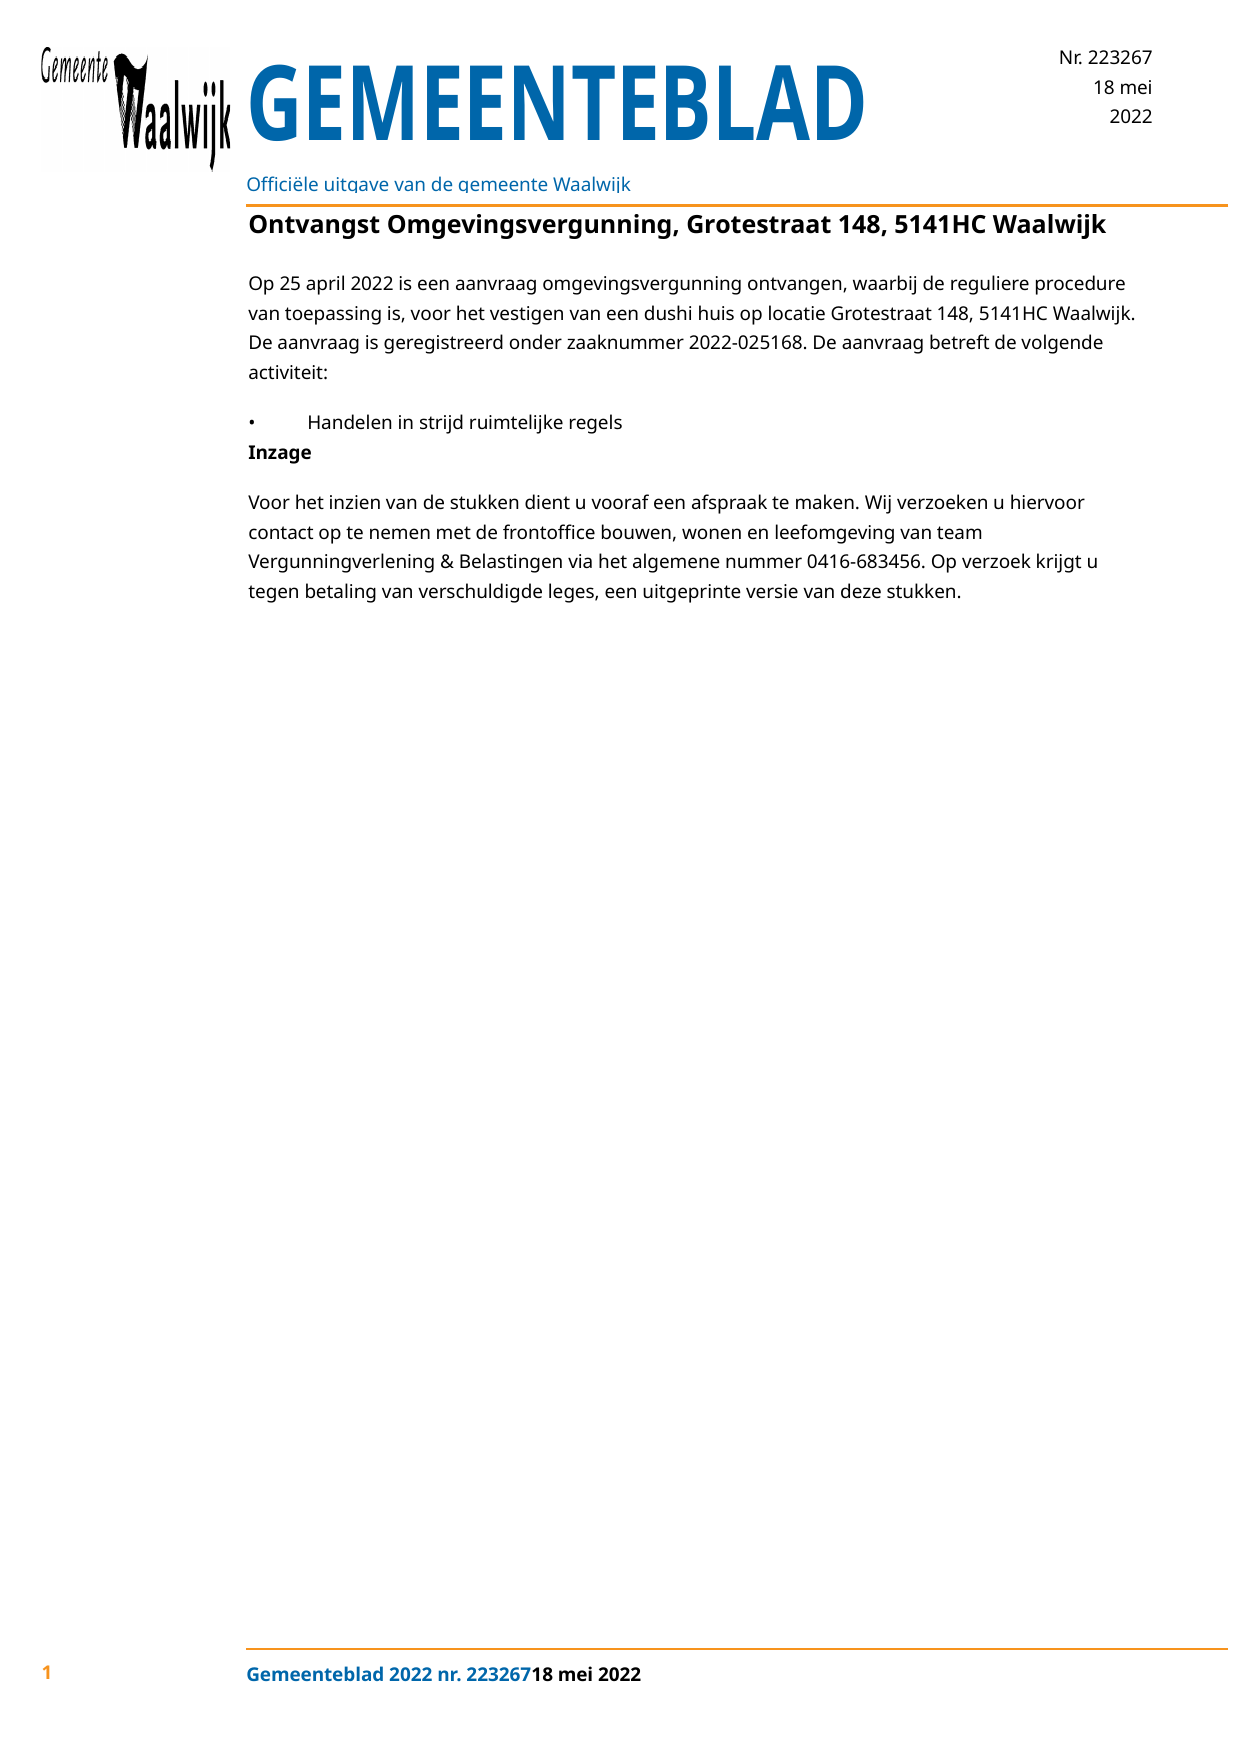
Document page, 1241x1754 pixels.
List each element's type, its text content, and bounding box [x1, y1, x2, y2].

text Ontvangst Omgevingsvergunning, Grotestraat 148, 5141HC Waalwijk [248, 207, 1152, 241]
text Inzage [248, 439, 1152, 465]
text Voor het inzien van de stukken dient u vooraf een afspraak te maken. Wij verzoeken u hiervoor contact op te nemen met de frontoffice bouwen, wonen en leefomgeving van team Vergunningverlening & Belastingen via het algemene nummer 0416-683456. Op verzoek krijgt u tegen betaling van verschuldigde leges, een uitgeprinte versie van deze stukken. [248, 489, 1152, 604]
list Handelen in strijd ruimtelijke regels [248, 409, 1152, 435]
text Op 25 april 2022 is een aanvraag omgevingsvergunning ontvangen, waarbij de reguliere procedure van toepassing is, voor het vestigen van een dushi huis op locatie Grotestraat 148, 5141HC Waalwijk. De aanvraag is geregistreerd onder zaaknummer 2022-025168. De aanvraag betreft de volgende activiteit: [248, 270, 1152, 385]
picture [41, 47, 231, 172]
